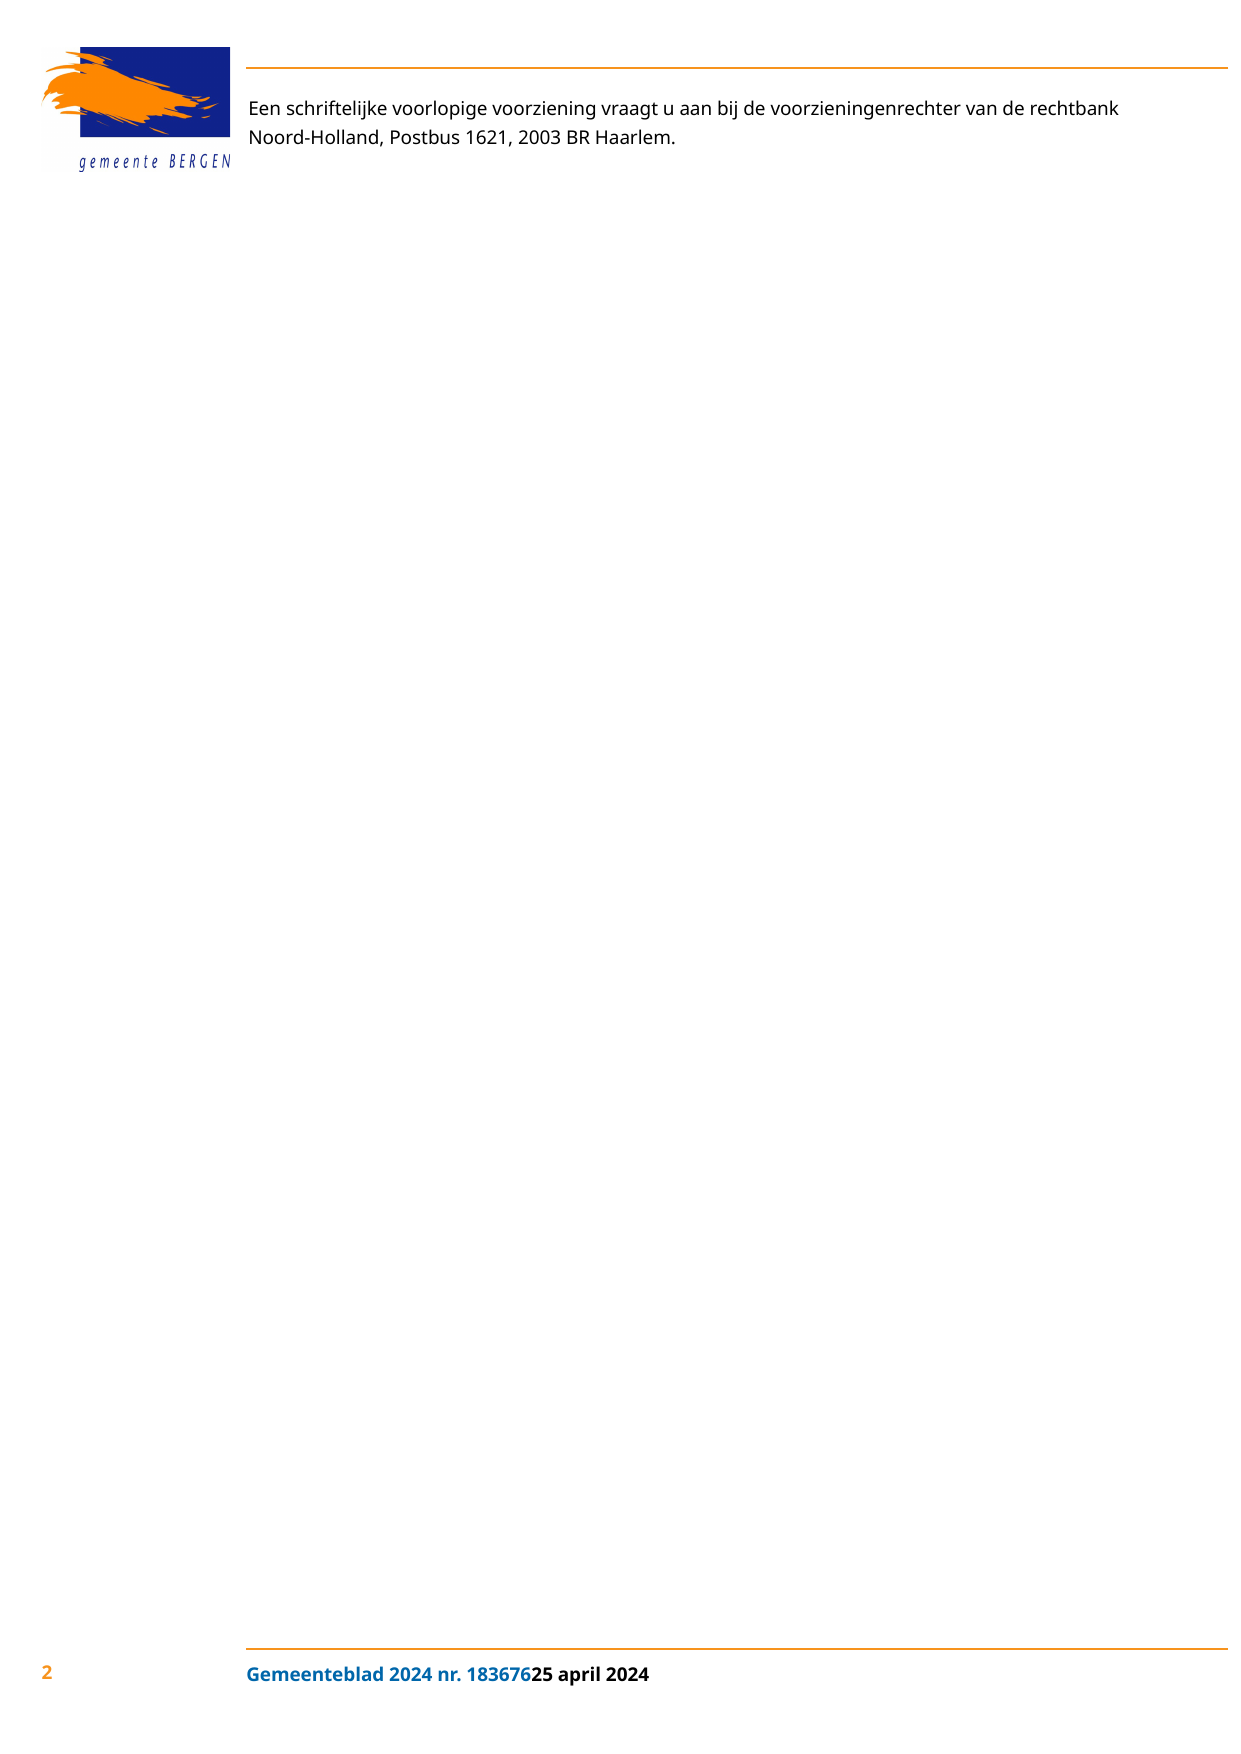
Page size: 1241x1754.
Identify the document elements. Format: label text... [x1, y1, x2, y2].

text Een schriftelijke voorlopige voorziening vraagt u aan bij de voorzieningenrechter van de rechtbank Noord-Holland, Postbus 1621, 2003 BR Haarlem. [248, 95, 1152, 150]
picture [41, 47, 231, 172]
